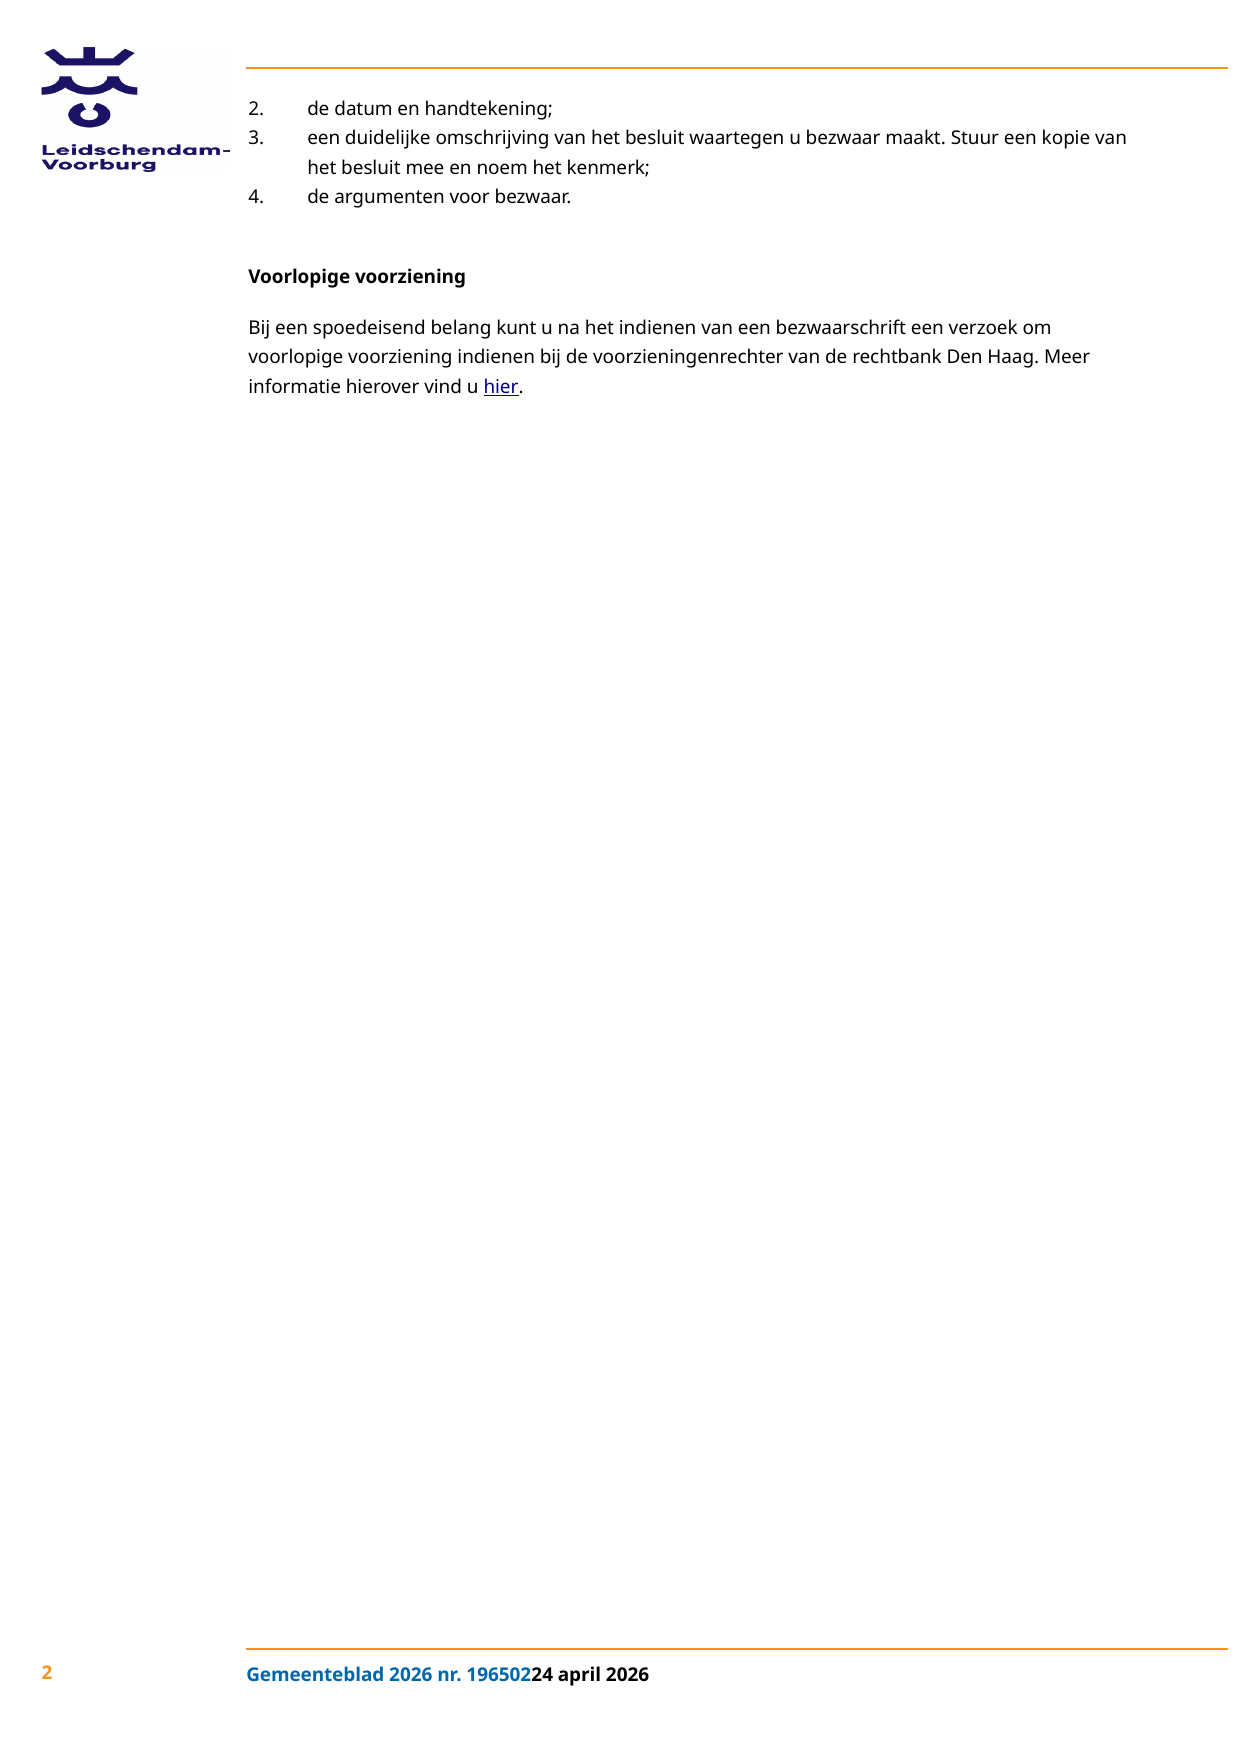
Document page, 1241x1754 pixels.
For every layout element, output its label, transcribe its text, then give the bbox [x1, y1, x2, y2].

list de argumenten voor bezwaar. [248, 183, 1152, 209]
picture [41, 47, 231, 172]
list een duidelijke omschrijving van het besluit waartegen u bezwaar maakt. Stuur een kopie van het besluit mee en noem het kenmerk; [248, 124, 1152, 180]
list de datum en handtekening; [248, 95, 1152, 121]
text Bij een spoedeisend belang kunt u na het indienen van een bezwaarschrift een verzoek om voorlopige voorziening indienen bij de voorzieningenrechter van de rechtbank Den Haag. Meer informatie hierover vind u hier. [248, 314, 1152, 399]
text Voorlopige voorziening [248, 263, 1152, 289]
